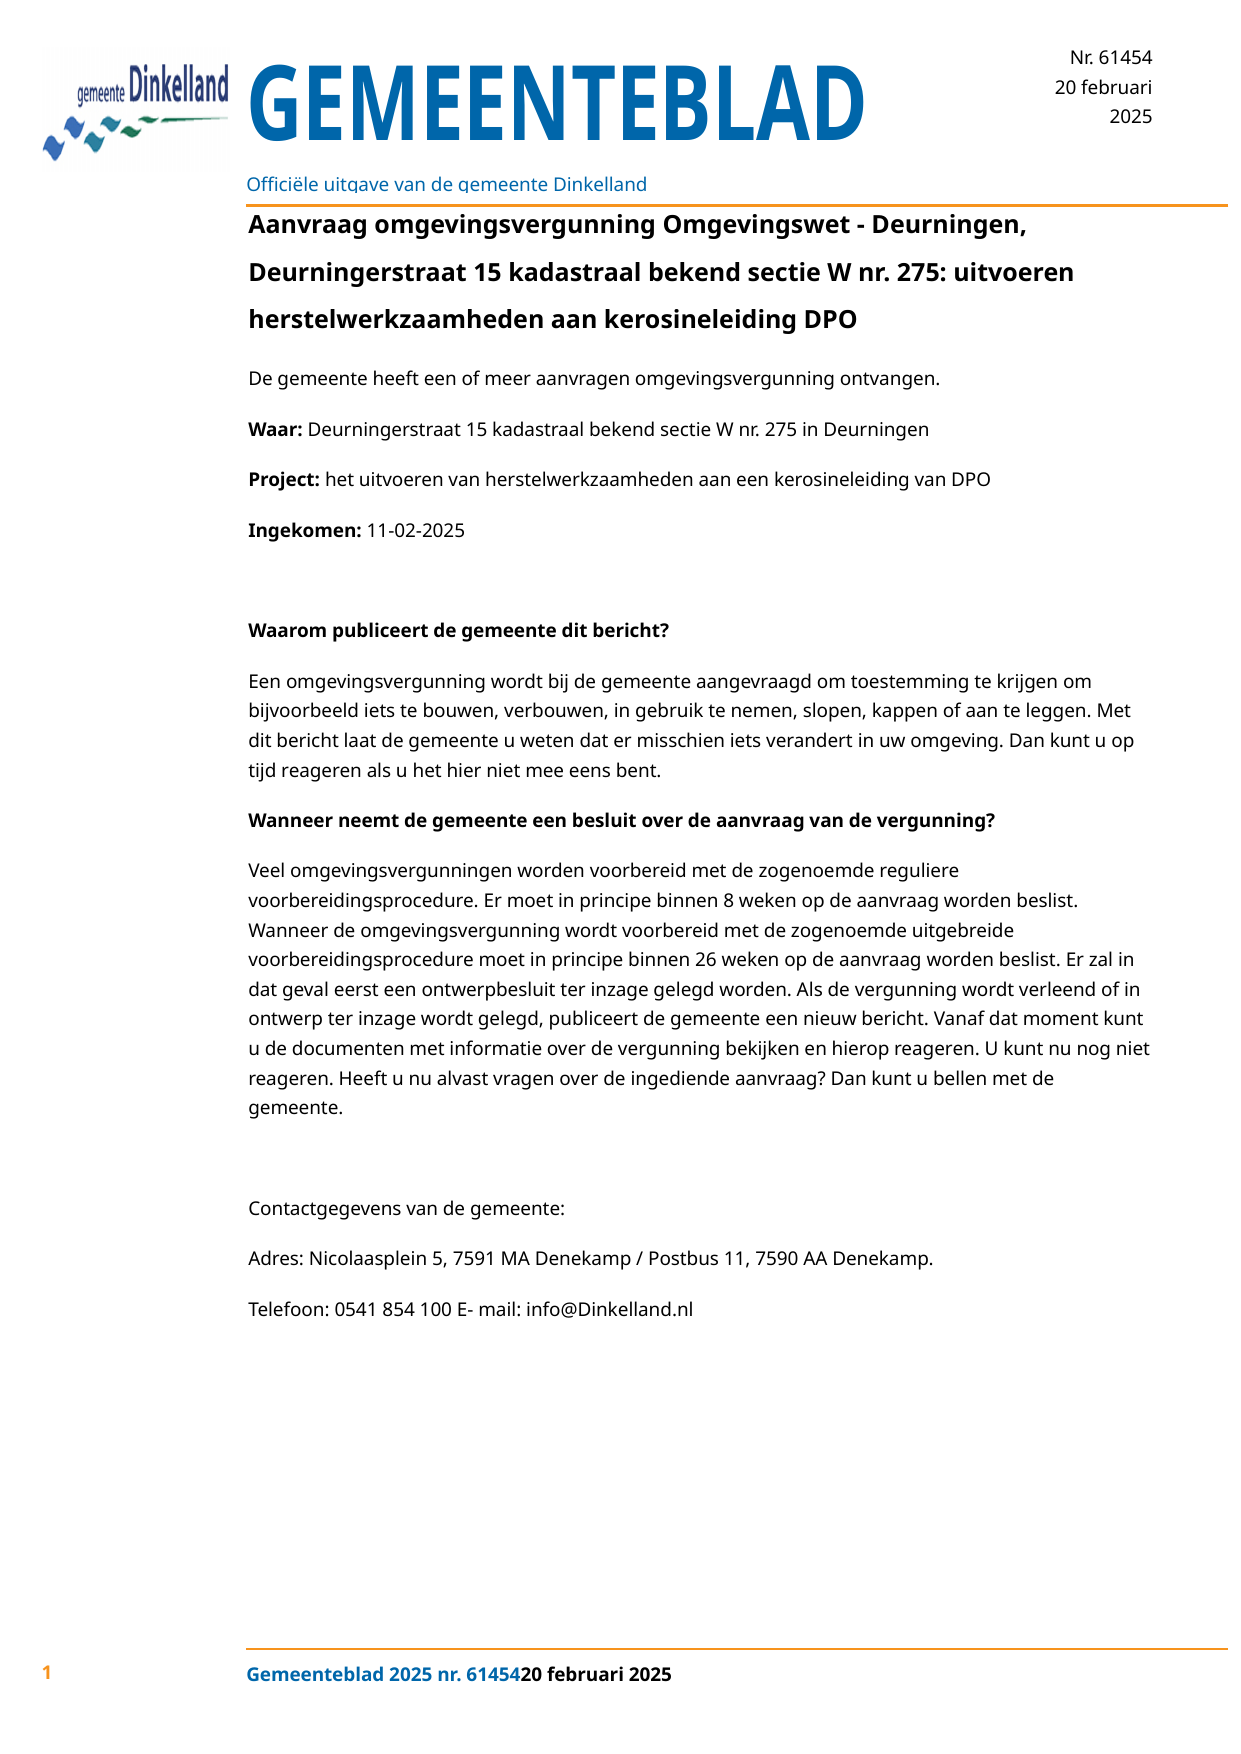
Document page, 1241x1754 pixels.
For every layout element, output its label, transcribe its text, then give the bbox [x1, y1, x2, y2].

text Contactgegevens van de gemeente: [248, 1195, 1152, 1221]
text Een omgevingsvergunning wordt bij de gemeente aangevraagd om toestemming te krijgen om bijvoorbeeld iets te bouwen, verbouwen, in gebruik te nemen, slopen, kappen of aan te leggen. Met dit bericht laat de gemeente u weten dat er misschien iets verandert in uw omgeving. Dan kunt u op tijd reageren als u het hier niet mee eens bent. [248, 668, 1152, 782]
text De gemeente heeft een of meer aanvragen omgevingsvergunning ontvangen. [248, 366, 1152, 391]
text Ingekomen: 11-02-2025 [248, 517, 1152, 542]
text Adres: Nicolaasplein 5, 7591 MA Denekamp / Postbus 11, 7590 AA Denekamp. [248, 1246, 1152, 1271]
text Waar: Deurningerstraat 15 kadastraal bekend sectie W nr. 275 in Deurningen [248, 416, 1152, 442]
text Project: het uitvoeren van herstelwerkzaamheden aan een kerosineleiding van DPO [248, 466, 1152, 492]
text Telefoon: 0541 854 100 E- mail: info@Dinkelland.nl [248, 1296, 1152, 1322]
text Wanneer neemt de gemeente een besluit over de aanvraag van de vergunning? [248, 807, 1152, 833]
picture [41, 47, 231, 172]
text Veel omgevingsvergunningen worden voorbereid met de zogenoemde reguliere voorbereidingsprocedure. Er moet in principe binnen 8 weken op de aanvraag worden beslist. Wanneer de omgevingsvergunning wordt voorbereid met de zogenoemde uitgebreide voorbereidingsprocedure moet in principe binnen 26 weken op de aanvraag worden beslist. Er zal in dat geval eerst een ontwerpbesluit ter inzage gelegd worden. Als de vergunning wordt verleend of in ontwerp ter inzage wordt gelegd, publiceert de gemeente een nieuw bericht. Vanaf dat moment kunt u de documenten met informatie over de vergunning bekijken en hierop reageren. U kunt nu nog niet reageren. Heeft u nu alvast vragen over de ingediende aanvraag? Dan kunt u bellen met de gemeente. [248, 858, 1152, 1120]
text Aanvraag omgevingsvergunning Omgevingswet - Deurningen, Deurningerstraat 15 kadastraal bekend sectie W nr. 275: uitvoeren herstelwerkzaamheden aan kerosineleiding DPO [248, 207, 1152, 336]
text Waarom publiceert de gemeente dit bericht? [248, 618, 1152, 643]
